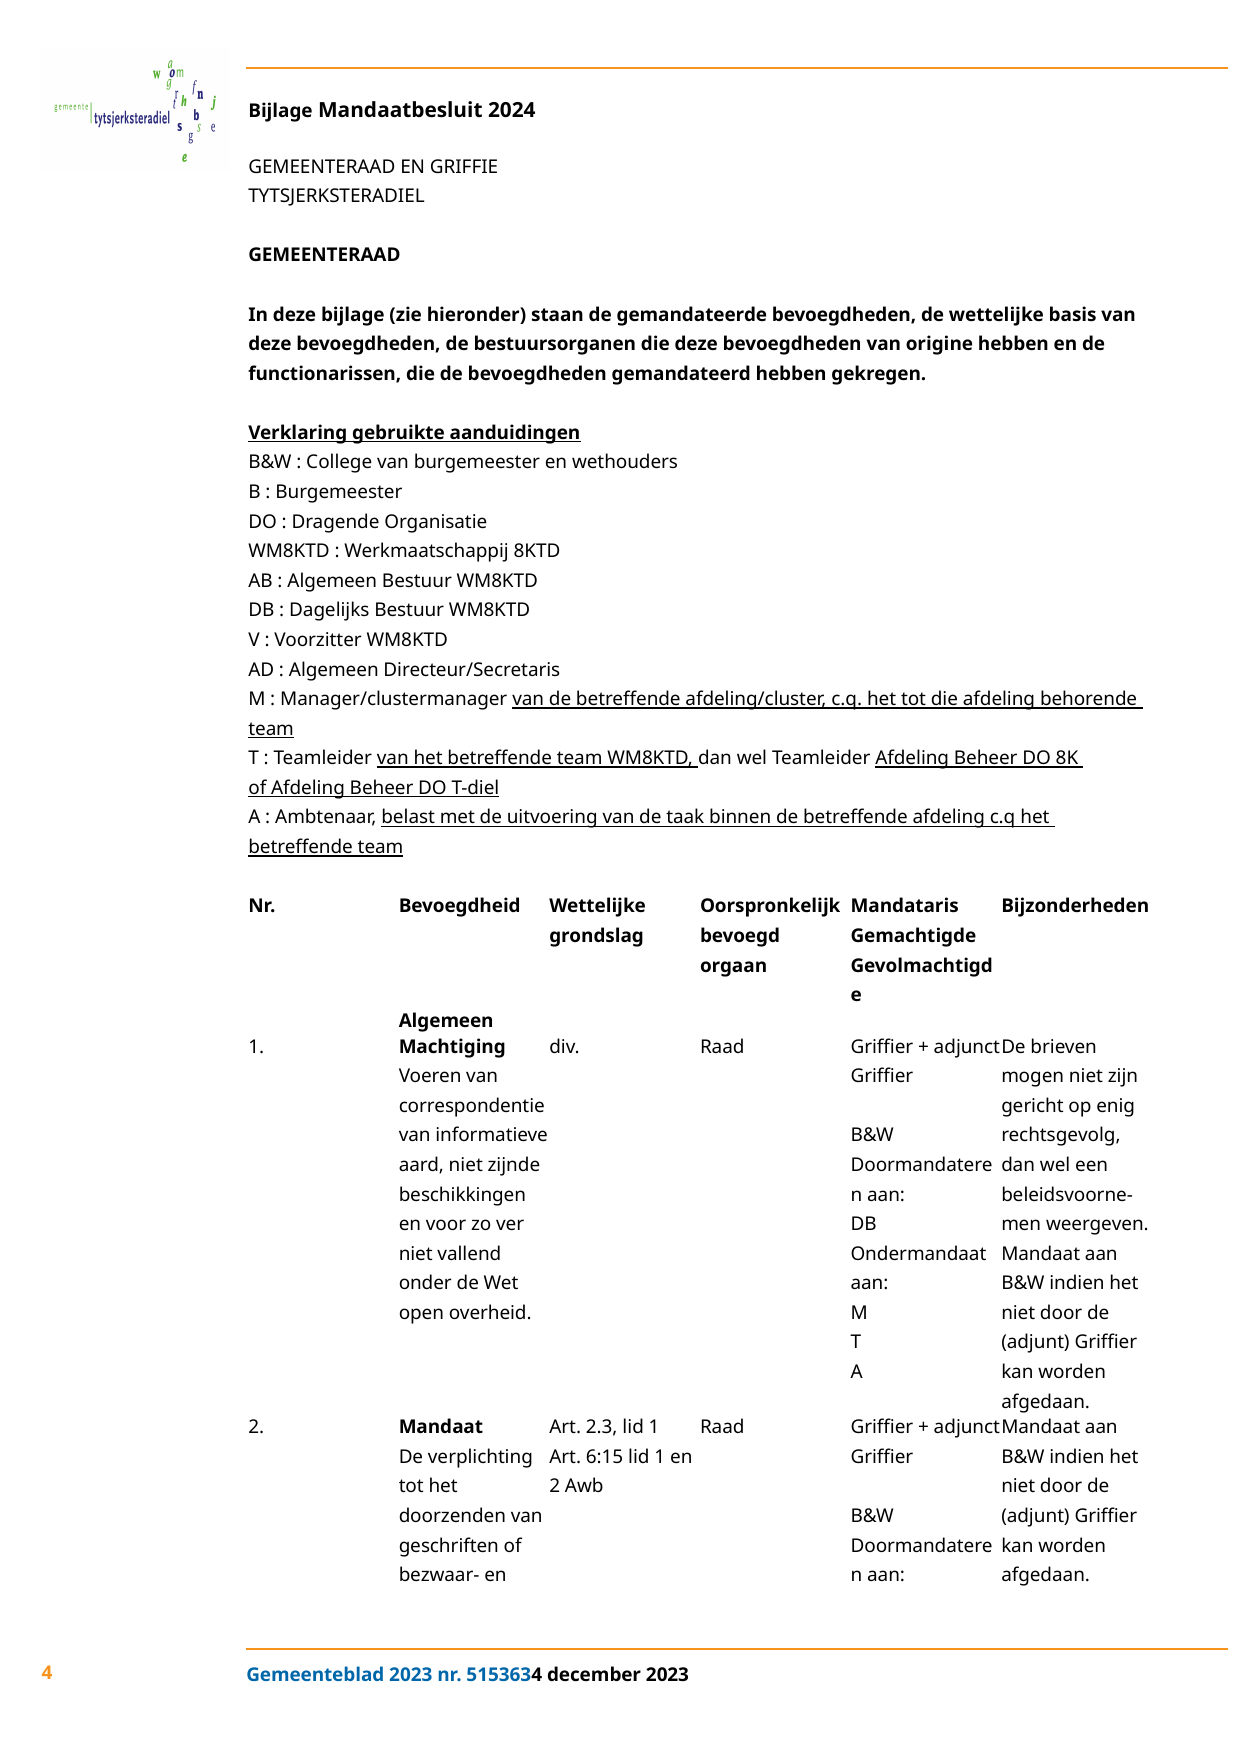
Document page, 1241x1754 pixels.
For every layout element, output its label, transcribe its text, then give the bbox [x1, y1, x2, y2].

text GEMEENTERAAD [248, 242, 1152, 267]
text V : Voorzitter WM8KTD [248, 626, 1152, 652]
text T : Teamleider van het betreffende team WM8KTD, dan wel Teamleider Afdeling Beheer DO 8K [248, 744, 1152, 770]
table_cell [850, 1007, 1001, 1033]
table_cell Mandaat De verplichting tot het doorzenden van geschriften of bezwaar- en [399, 1414, 549, 1587]
table_header Mandataris Gemachtigde Gevolmachtigde [850, 893, 1001, 1007]
table_cell Raad [700, 1414, 850, 1587]
table_cell Art. 2.3, lid 1 Art. 6:15 lid 1 en 2 Awb [549, 1414, 700, 1587]
table_cell [248, 1007, 398, 1033]
table_cell [549, 1007, 700, 1033]
text B&W : College van burgemeester en wethouders [248, 449, 1152, 474]
table_cell Machtiging Voeren van correspondentie van informatieve aard, niet zijnde beschikkingen en voor zo ver niet vallend onder de Wet open overheid. [399, 1033, 549, 1413]
text GEMEENTERAAD EN GRIFFIE [248, 153, 1152, 179]
text Verklaring gebruikte aanduidingen [248, 419, 1152, 445]
text Bijlage Mandaatbesluit 2024 [248, 95, 1152, 123]
table_cell Mandaat aan B&W indien het niet door de (adjunt) Griffier kan worden afgedaan. [1001, 1414, 1152, 1587]
text DB : Dagelijks Bestuur WM8KTD [248, 597, 1152, 622]
text M : Manager/clustermanager van de betreffende afdeling/cluster, c.q. het tot die afdeling behorende team [248, 685, 1152, 741]
table_cell [700, 1007, 850, 1033]
table_header Nr. [248, 893, 398, 1007]
table_cell Algemeen [399, 1007, 549, 1033]
table_cell div. [549, 1033, 700, 1413]
table_cell Griffier + adjunct Griffier B&W Doormandateren aan: DB Ondermandaat aan: M T A [850, 1033, 1001, 1413]
text WM8KTD : Werkmaatschappij 8KTD [248, 537, 1152, 563]
text B : Burgemeester [248, 478, 1152, 504]
picture [41, 47, 231, 172]
text of Afdeling Beheer DO T-diel [248, 774, 1152, 800]
table_header Bijzonderheden [1001, 893, 1152, 1007]
table_header Bevoegdheid [399, 893, 549, 1007]
text In deze bijlage (zie hieronder) staan de gemandateerde bevoegdheden, de wettelijke basis van deze bevoegdheden, de bestuursorganen die deze bevoegdheden van origine hebben en de functionarissen, die de bevoegdheden gemandateerd hebben gekregen. [248, 301, 1152, 386]
text TYTSJERKSTERADIEL [248, 182, 1152, 208]
text AB : Algemeen Bestuur WM8KTD [248, 567, 1152, 593]
text A : Ambtenaar, belast met de uitvoering van de taak binnen de betreffende afdeling c.q het betreffende team [248, 804, 1152, 859]
table_header Oorspronkelijk bevoegd orgaan [700, 893, 850, 1007]
table_cell Raad [700, 1033, 850, 1413]
table_cell Griffier + adjunct Griffier B&W Doormandateren aan: [850, 1414, 1001, 1587]
table_cell De brieven mogen niet zijn gericht op enig rechts­ge­volg, dan wel een beleids­voor­ne­men weerge­ven. Mandaat aan B&W indien het niet door de (adjunt) Griffier kan worden afgedaan. [1001, 1033, 1152, 1413]
text AD : Algemeen Directeur/Secretaris [248, 656, 1152, 682]
text DO : Dragende Organisatie [248, 508, 1152, 534]
table_header Wettelijke grondslag [549, 893, 700, 1007]
table_cell [1001, 1007, 1152, 1033]
table_cell 1. [248, 1033, 398, 1413]
table_cell 2. [248, 1414, 398, 1587]
